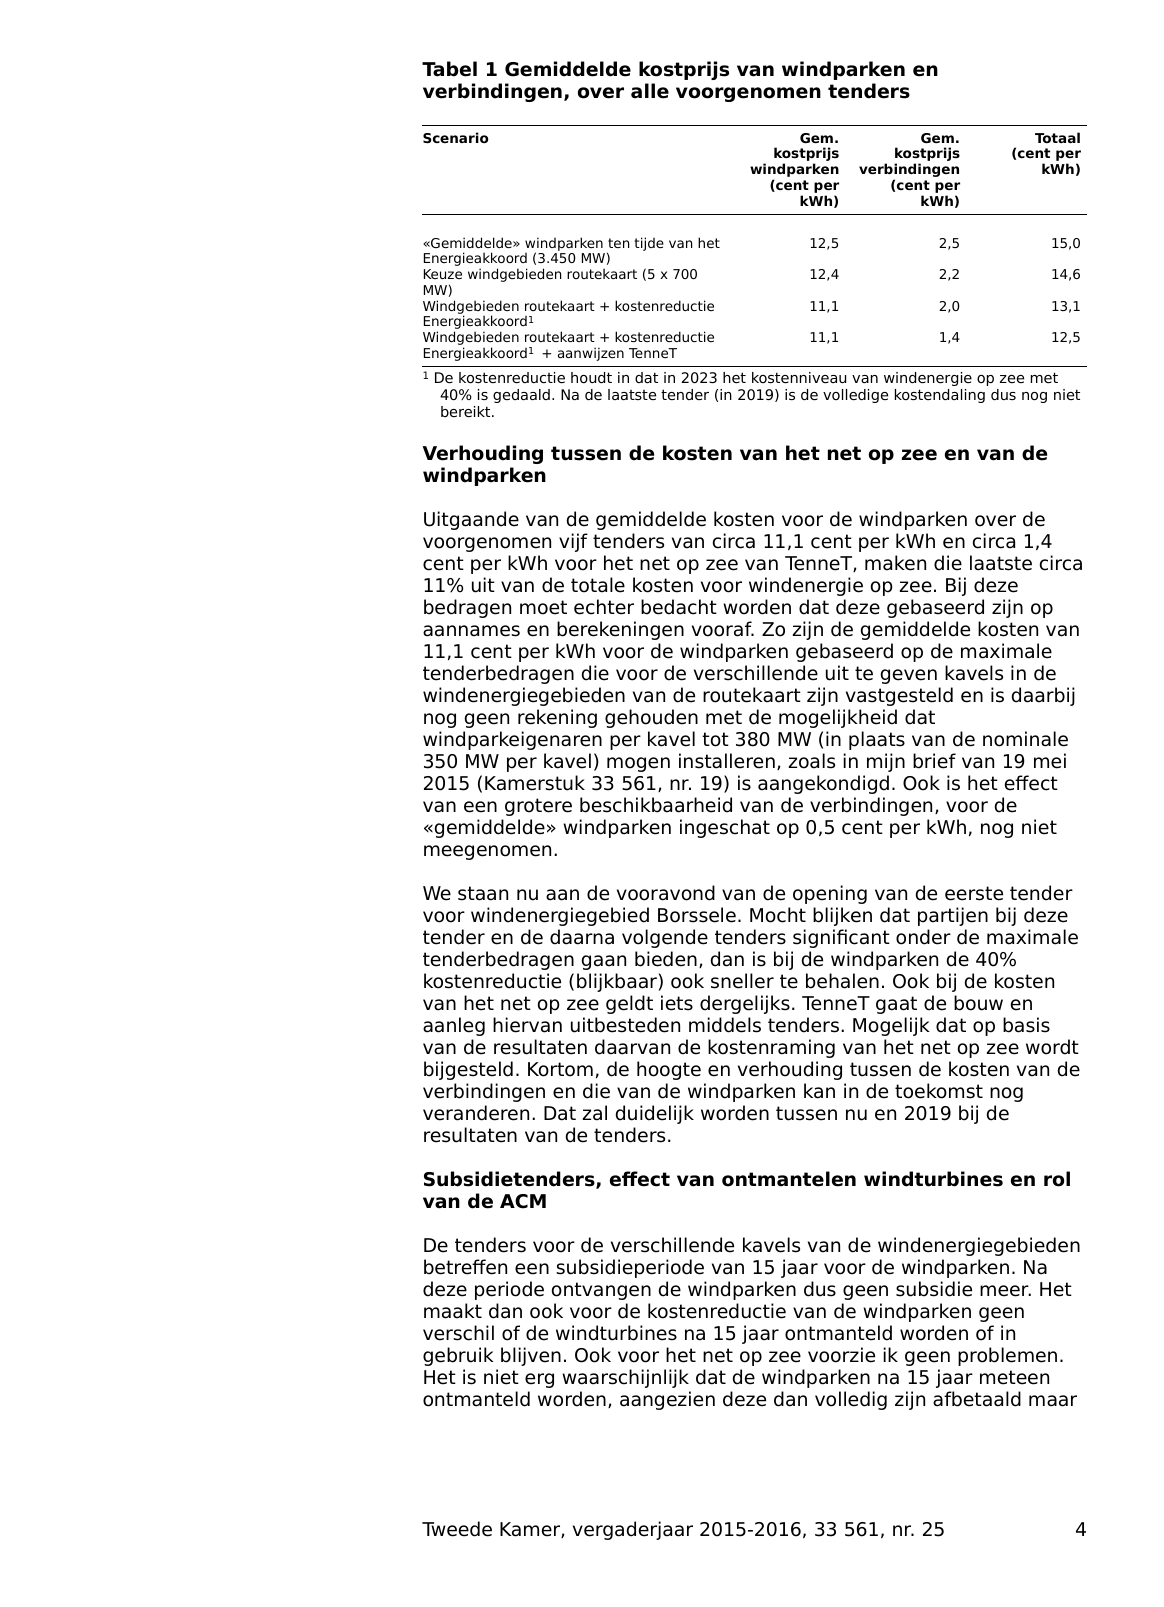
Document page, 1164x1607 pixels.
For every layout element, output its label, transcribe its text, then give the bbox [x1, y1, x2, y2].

table_header Gem. kostprijs windparken (cent per kWh) [724, 126, 845, 214]
table_header Gem. kostprijs verbindingen (cent per kWh) [845, 126, 966, 214]
table_cell «Gemiddelde» windparken ten tijde van het Energieakkoord (3.450 MW) [422, 235, 724, 267]
text We staan nu aan de vooravond van de opening van de eerste tender voor windenergiegebied Borssele. Mocht blijken dat partijen bij deze tender en de daarna volgende tenders significant onder de maximale tenderbedragen gaan bieden, dan is bij de windparken de 40% kostenreductie (blijkbaar) ook sneller te behalen. Ook bij de kosten van het net op zee geldt iets dergelijks. TenneT gaat de bouw en aanleg hiervan uitbesteden middels tenders. Mogelijk dat op basis van de resultaten daarvan de kostenraming van het net op zee wordt bijgesteld. Kortom, de hoogte en verhouding tussen de kosten van de verbindingen en die van de windparken kan in de toekomst nog veranderen. Dat zal duidelijk worden tussen nu en 2019 bij de resultaten van de tenders. [422, 883, 1087, 1146]
table_cell 11,1 [724, 330, 845, 366]
table_cell 1 De kostenreductie houdt in dat in 2023 het kostenniveau van windenergie op zee met 40% is gedaald. Na de laatste tender (in 2019) is de volledige kostendaling dus nog niet bereikt. [422, 367, 1087, 421]
table_cell 12,5 [724, 235, 845, 267]
table_cell Keuze windgebieden routekaart (5 x 700 MW) [422, 267, 724, 298]
table_cell 12,5 [966, 330, 1087, 366]
table_header Scenario [422, 126, 724, 214]
table_cell 1,4 [845, 330, 966, 366]
table_cell 14,6 [966, 267, 1087, 298]
table_cell [966, 215, 1087, 235]
table_cell [724, 215, 845, 235]
table_cell [845, 215, 966, 235]
table_cell 13,1 [966, 298, 1087, 330]
subtitle Verhouding tussen de kosten van het net op zee en van de windparken [422, 443, 1087, 487]
table_cell 15,0 [966, 235, 1087, 267]
table_header Totaal (cent per kWh) [966, 126, 1087, 214]
table_cell 2,2 [845, 267, 966, 298]
table_cell 2,0 [845, 298, 966, 330]
subtitle Subsidietenders, effect van ontmantelen windturbines en rol van de ACM [422, 1169, 1087, 1213]
table_cell Windgebieden routekaart + kostenreductie Energieakkoord1 [422, 298, 724, 330]
table_cell [422, 215, 724, 235]
table_cell Windgebieden routekaart + kostenreductie Energieakkoord1 + aanwijzen TenneT [422, 330, 724, 366]
text Uitgaande van de gemiddelde kosten voor de windparken over de voorgenomen vijf tenders van circa 11,1 cent per kWh en circa 1,4 cent per kWh voor het net op zee van TenneT, maken die laatste circa 11% uit van de totale kosten voor windenergie op zee. Bij deze bedragen moet echter bedacht worden dat deze gebaseerd zijn op aannames en berekeningen vooraf. Zo zijn de gemiddelde kosten van 11,1 cent per kWh voor de windparken gebaseerd op de maximale tenderbedragen die voor de verschillende uit te geven kavels in de windenergiegebieden van de routekaart zijn vastgesteld en is daarbij nog geen rekening gehouden met de mogelijkheid dat windparkeigenaren per kavel tot 380 MW (in plaats van de nominale 350 MW per kavel) mogen installeren, zoals in mijn brief van 19 mei 2015 (Kamerstuk 33 561, nr. 19) is aangekondigd. Ook is het effect van een grotere beschikbaarheid van de verbindingen, voor de «gemiddelde» windparken ingeschat op 0,5 cent per kWh, nog niet meegenomen. [422, 509, 1087, 861]
table_cell 2,5 [845, 235, 966, 267]
table_cell 12,4 [724, 267, 845, 298]
table_cell 11,1 [724, 298, 845, 330]
subtitle Tabel 1 Gemiddelde kostprijs van windparken en verbindingen, over alle voorgenomen tenders [422, 59, 1087, 103]
text De tenders voor de verschillende kavels van de windenergiegebieden betreffen een subsidieperiode van 15 jaar voor de windparken. Na deze periode ontvangen de windparken dus geen subsidie meer. Het maakt dan ook voor de kostenreductie van de windparken geen verschil of de windturbines na 15 jaar ontmanteld worden of in gebruik blijven. Ook voor het net op zee voorzie ik geen problemen. Het is niet erg waarschijnlijk dat de windparken na 15 jaar meteen ontmanteld worden, aangezien deze dan volledig zijn afbetaald maar [422, 1235, 1087, 1411]
